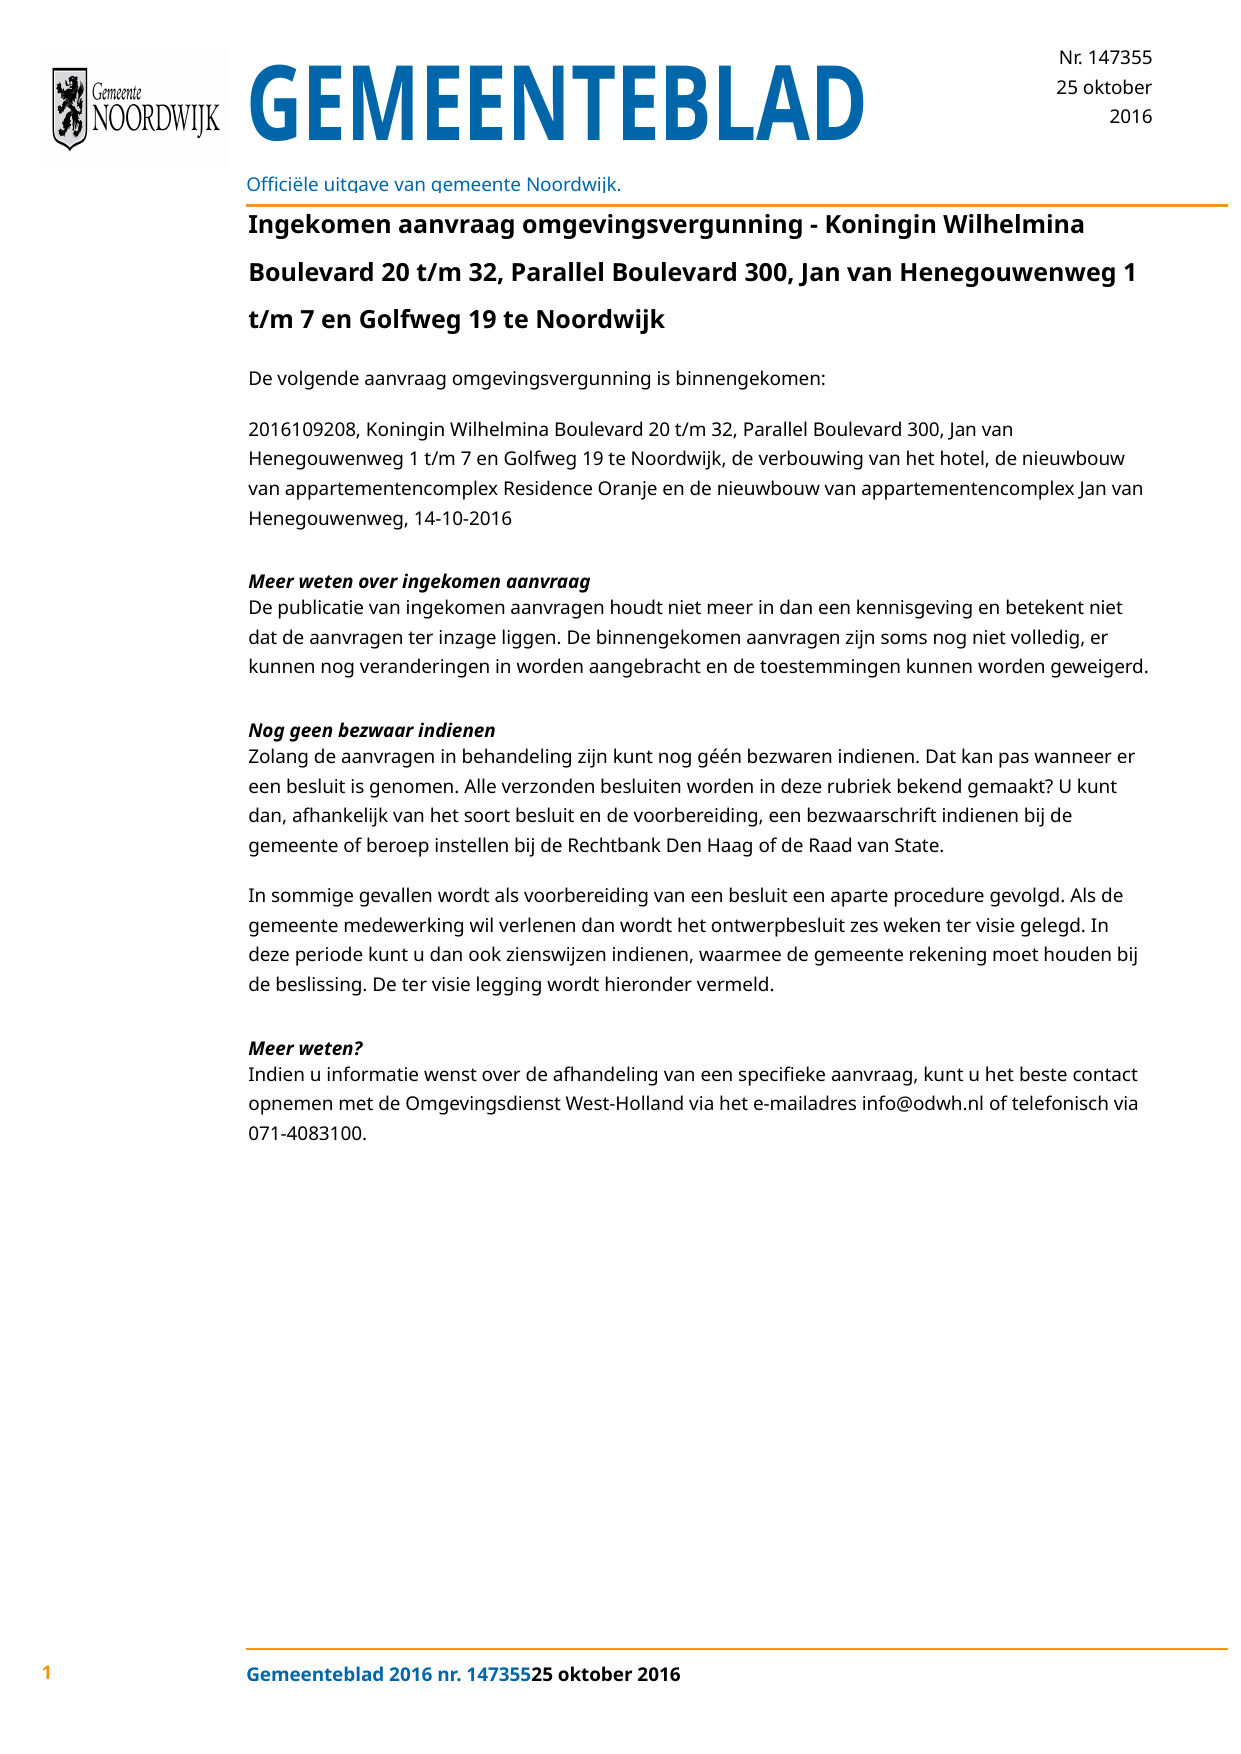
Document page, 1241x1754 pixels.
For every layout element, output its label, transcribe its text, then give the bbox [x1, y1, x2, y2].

text Meer weten? [248, 1035, 1152, 1061]
text Indien u informatie wenst over de afhandeling van een specifieke aanvraag, kunt u het beste contact opnemen met de Omgevingsdienst West-Holland via het e-mailadres info@odwh.nl of telefonisch via 071-4083100. [248, 1061, 1152, 1146]
picture [41, 47, 231, 172]
text In sommige gevallen wordt als voorbereiding van een besluit een aparte procedure gevolgd. Als de gemeente medewerking wil verlenen dan wordt het ontwerpbesluit zes weken ter visie gelegd. In deze periode kunt u dan ook zienswijzen indienen, waarmee de gemeente rekening moet houden bij de beslissing. De ter visie legging wordt hieronder vermeld. [248, 882, 1152, 997]
text Meer weten over ingekomen aanvraag [248, 569, 1152, 594]
text De publicatie van ingekomen aanvragen houdt niet meer in dan een kennisgeving en betekent niet dat de aanvragen ter inzage liggen. De binnengekomen aanvragen zijn soms nog niet volledig, er kunnen nog veranderingen in worden aangebracht en de toestemmingen kunnen worden geweigerd. [248, 594, 1152, 679]
text De volgende aanvraag omgevingsvergunning is binnengekomen: [248, 366, 1152, 391]
text 2016109208, Koningin Wilhelmina Boulevard 20 t/m 32, Parallel Boulevard 300, Jan van Henegouwenweg 1 t/m 7 en Golfweg 19 te Noordwijk, de verbouwing van het hotel, de nieuwbouw van appartementencomplex Residence Oranje en de nieuwbouw van appartementencomplex Jan van Henegouwenweg, 14-10-2016 [248, 416, 1152, 530]
text Zolang de aanvragen in behandeling zijn kunt nog géén bezwaren indienen. Dat kan pas wanneer er een besluit is genomen. Alle verzonden besluiten worden in deze rubriek bekend gemaakt? U kunt dan, afhankelijk van het soort besluit en de voorbereiding, een bezwaarschrift indienen bij de gemeente of beroep instellen bij de Rechtbank Den Haag of de Raad van State. [248, 743, 1152, 858]
text Ingekomen aanvraag omgevingsvergunning - Koningin Wilhelmina Boulevard 20 t/m 32, Parallel Boulevard 300, Jan van Henegouwenweg 1 t/m 7 en Golfweg 19 te Noordwijk [248, 207, 1152, 336]
text Nog geen bezwaar indienen [248, 717, 1152, 743]
